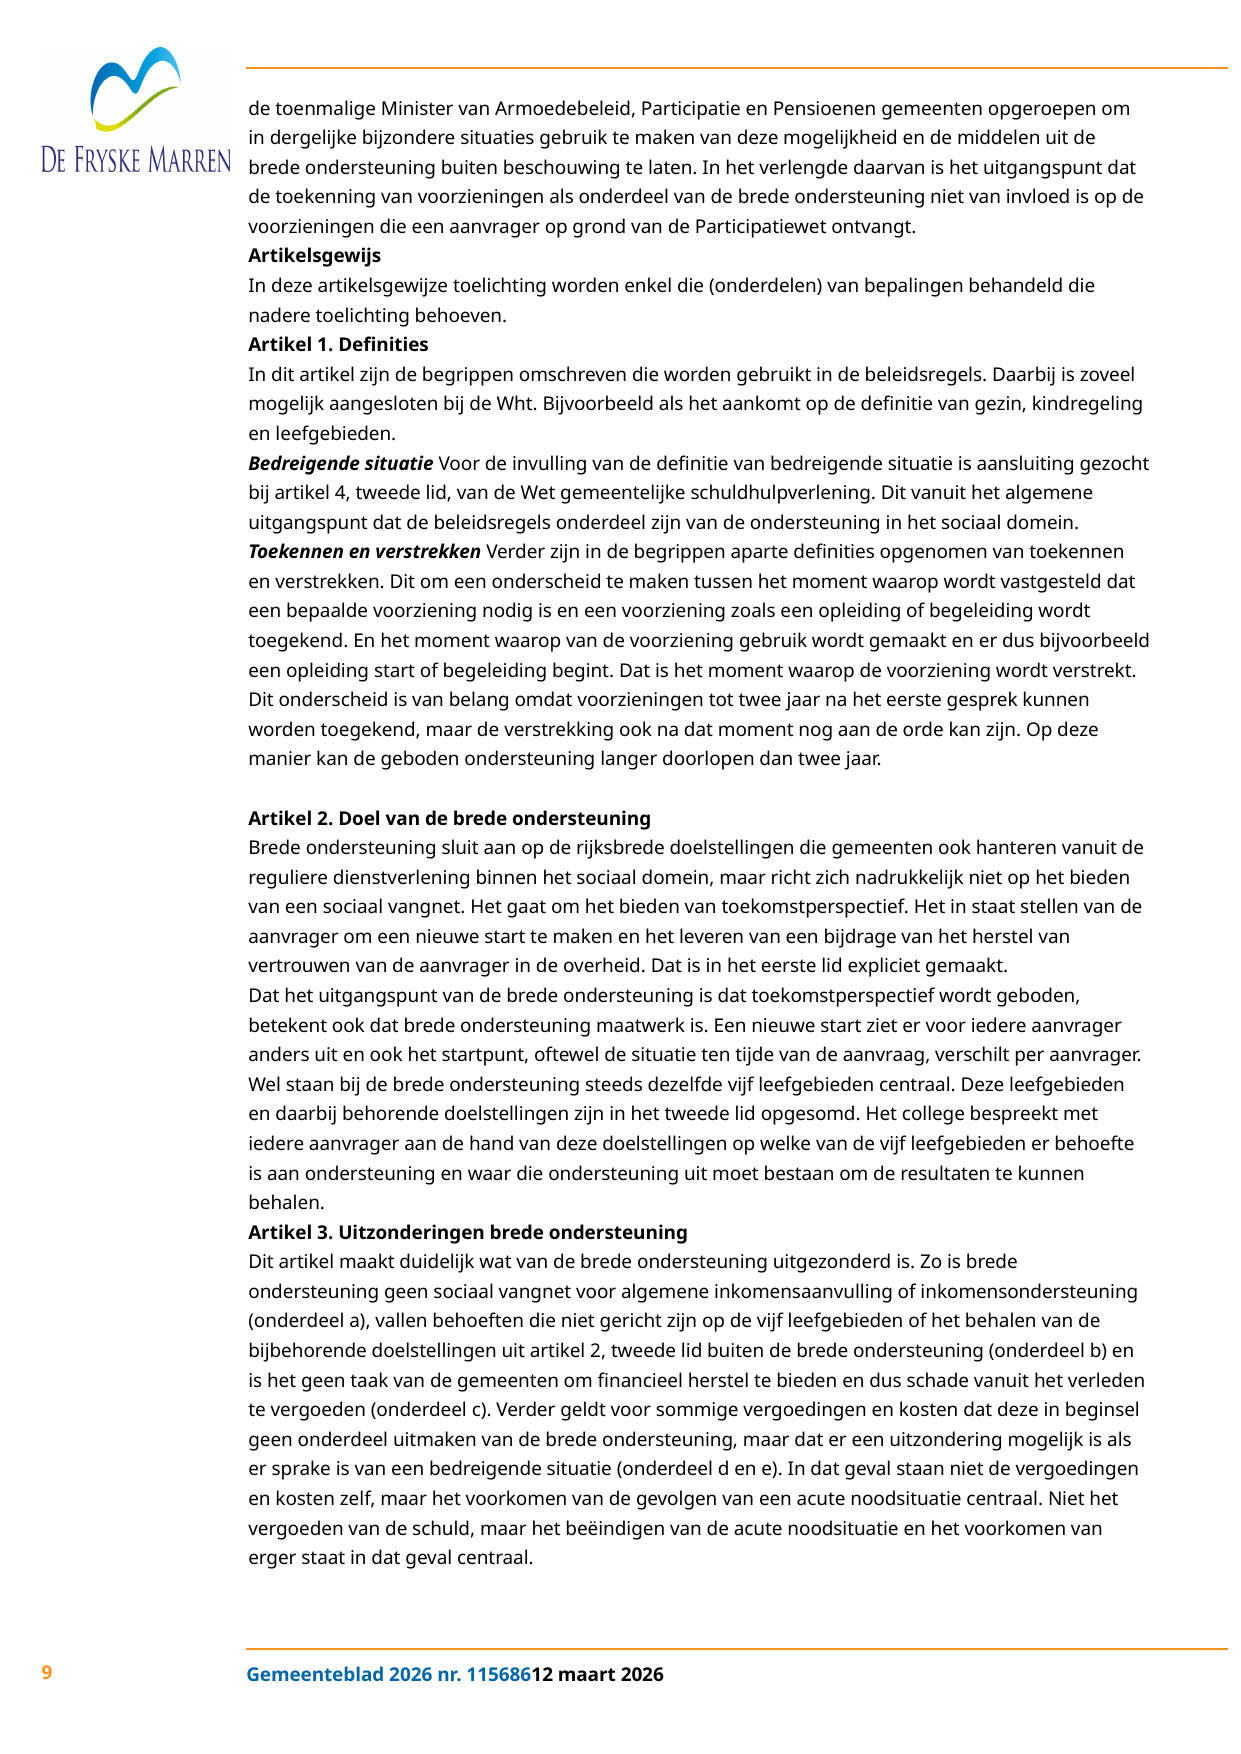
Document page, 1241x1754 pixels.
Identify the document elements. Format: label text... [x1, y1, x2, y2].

text Bedreigende situatie Voor de invulling van de definitie van bedreigende situatie is aansluiting gezocht bij artikel 4, tweede lid, van de Wet gemeentelijke schuldhulpverlening. Dit vanuit het algemene uitgangspunt dat de beleidsregels onderdeel zijn van de ondersteuning in het sociaal domein. [248, 450, 1152, 535]
text Toekennen en verstrekken Verder zijn in de begrippen aparte definities opgenomen van toekennen en verstrekken. Dit om een onderscheid te maken tussen het moment waarop wordt vastgesteld dat een bepaalde voorziening nodig is en een voorziening zoals een opleiding of begeleiding wordt toegekend. En het moment waarop van de voorziening gebruik wordt gemaakt en er dus bijvoorbeeld een opleiding start of begeleiding begint. Dat is het moment waarop de voorziening wordt verstrekt. Dit onderscheid is van belang omdat voorzieningen tot twee jaar na het eerste gesprek kunnen worden toegekend, maar de verstrekking ook na dat moment nog aan de orde kan zijn. Op deze manier kan de geboden ondersteuning langer doorlopen dan twee jaar. [248, 538, 1152, 771]
text Artikel 2. Doel van de brede ondersteuning [248, 805, 1152, 831]
text de toenmalige Minister van Armoedebeleid, Participatie en Pensioenen gemeenten opgeroepen om in dergelijke bijzondere situaties gebruik te maken van deze mogelijkheid en de middelen uit de brede ondersteuning buiten beschouwing te laten. In het verlengde daarvan is het uitgangspunt dat de toekenning van voorzieningen als onderdeel van de brede ondersteuning niet van invloed is op de voorzieningen die een aanvrager op grond van de Participatiewet ontvangt. [248, 95, 1152, 239]
text Artikel 1. Definities [248, 331, 1152, 357]
text Artikelsgewijs [248, 243, 1152, 268]
text Artikel 3. Uitzonderingen brede ondersteuning [248, 1219, 1152, 1245]
text Dit artikel maakt duidelijk wat van de brede ondersteuning uitgezonderd is. Zo is brede ondersteuning geen sociaal vangnet voor algemene inkomensaanvulling of inkomensondersteuning (onderdeel a), vallen behoeften die niet gericht zijn op de vijf leefgebieden of het behalen van de bijbehorende doelstellingen uit artikel 2, tweede lid buiten de brede ondersteuning (onderdeel b) en is het geen taak van de gemeenten om financieel herstel te bieden en dus schade vanuit het verleden te vergoeden (onderdeel c). Verder geldt voor sommige vergoedingen en kosten dat deze in beginsel geen onderdeel uitmaken van de brede ondersteuning, maar dat er een uitzondering mogelijk is als er sprake is van een bedreigende situatie (onderdeel d en e). In dat geval staan niet de vergoedingen en kosten zelf, maar het voorkomen van de gevolgen van een acute noodsituatie centraal. Niet het vergoeden van de schuld, maar het beëindigen van de acute noodsituatie en het voorkomen van erger staat in dat geval centraal. [248, 1248, 1152, 1570]
text Dat het uitgangspunt van de brede ondersteuning is dat toekomstperspectief wordt geboden, betekent ook dat brede ondersteuning maatwerk is. Een nieuwe start ziet er voor iedere aanvrager anders uit en ook het startpunt, oftewel de situatie ten tijde van de aanvraag, verschilt per aanvrager. Wel staan bij de brede ondersteuning steeds dezelfde vijf leefgebieden centraal. Deze leefgebieden en daarbij behorende doelstellingen zijn in het tweede lid opgesomd. Het college bespreekt met iedere aanvrager aan de hand van deze doelstellingen op welke van de vijf leefgebieden er behoefte is aan ondersteuning en waar die ondersteuning uit moet bestaan om de resultaten te kunnen behalen. [248, 982, 1152, 1215]
text In deze artikelsgewijze toelichting worden enkel die (onderdelen) van bepalingen behandeld die nadere toelichting behoeven. [248, 272, 1152, 328]
text In dit artikel zijn de begrippen omschreven die worden gebruikt in de beleidsregels. Daarbij is zoveel mogelijk aangesloten bij de Wht. Bijvoorbeeld als het aankomt op de definitie van gezin, kindregeling en leefgebieden. [248, 361, 1152, 446]
picture [41, 47, 231, 172]
text Brede ondersteuning sluit aan op de rijksbrede doelstellingen die gemeenten ook hanteren vanuit de reguliere dienstverlening binnen het sociaal domein, maar richt zich nadrukkelijk niet op het bieden van een sociaal vangnet. Het gaat om het bieden van toekomstperspectief. Het in staat stellen van de aanvrager om een nieuwe start te maken en het leveren van een bijdrage van het herstel van vertrouwen van de aanvrager in de overheid. Dat is in het eerste lid expliciet gemaakt. [248, 834, 1152, 978]
